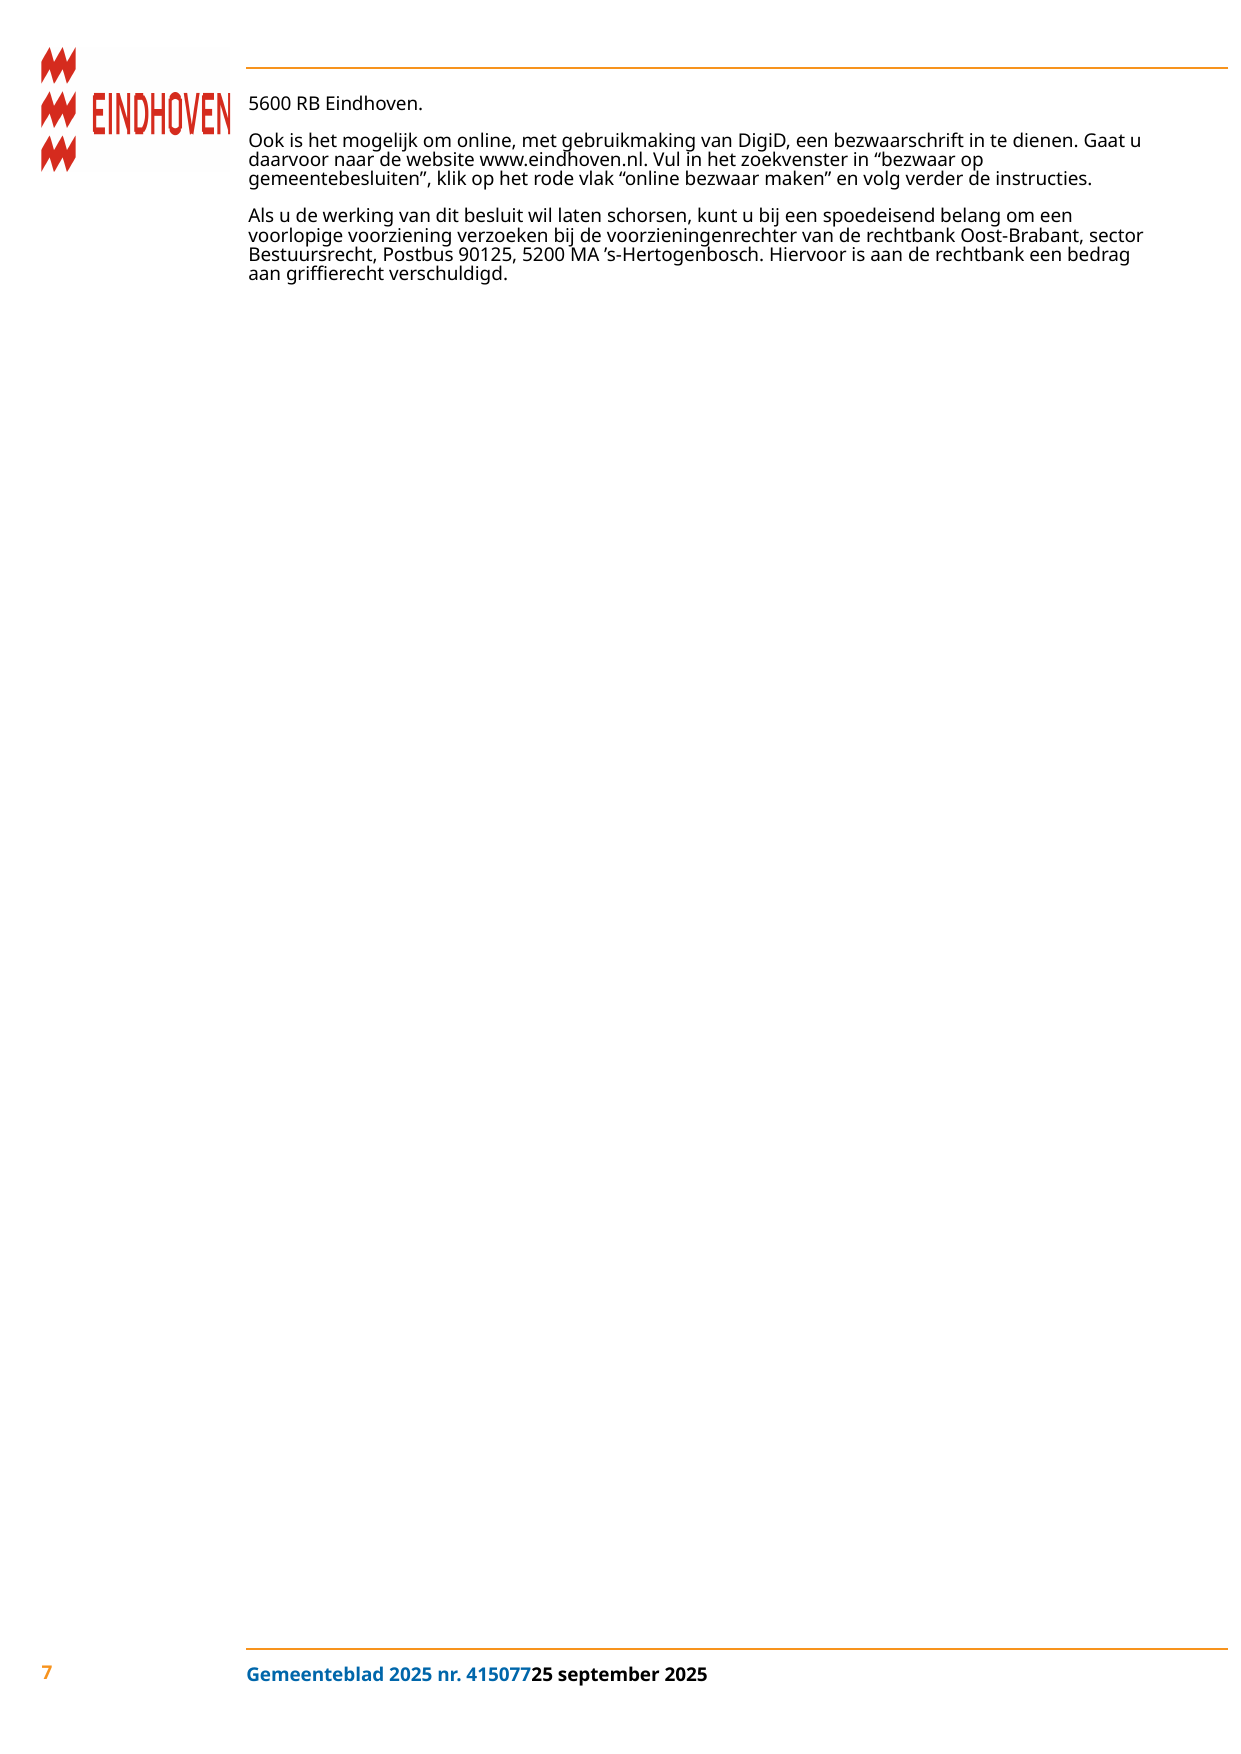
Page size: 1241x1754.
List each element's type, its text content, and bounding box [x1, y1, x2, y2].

text Als u de werking van dit besluit wil laten schorsen, kunt u bij een spoedeisend belang om een voorlopige voorziening verzoeken bij de voorzieningenrechter van de rechtbank Oost-Brabant, sector Bestuursrecht, Postbus 90125, 5200 MA ’s-Hertogenbosch. Hiervoor is aan de rechtbank een bedrag aan griffierecht verschuldigd. [248, 207, 1152, 284]
picture [41, 47, 231, 172]
text 5600 RB Eindhoven. [248, 95, 1152, 114]
text Ook is het mogelijk om online, met gebruikmaking van DigiD, een bezwaarschrift in te dienen. Gaat u daarvoor naar de website www.eindhoven.nl. Vul in het zoekvenster in “bezwaar op gemeentebesluiten”, klik op het rode vlak “online bezwaar maken” en volg verder de instructies. [248, 132, 1152, 189]
